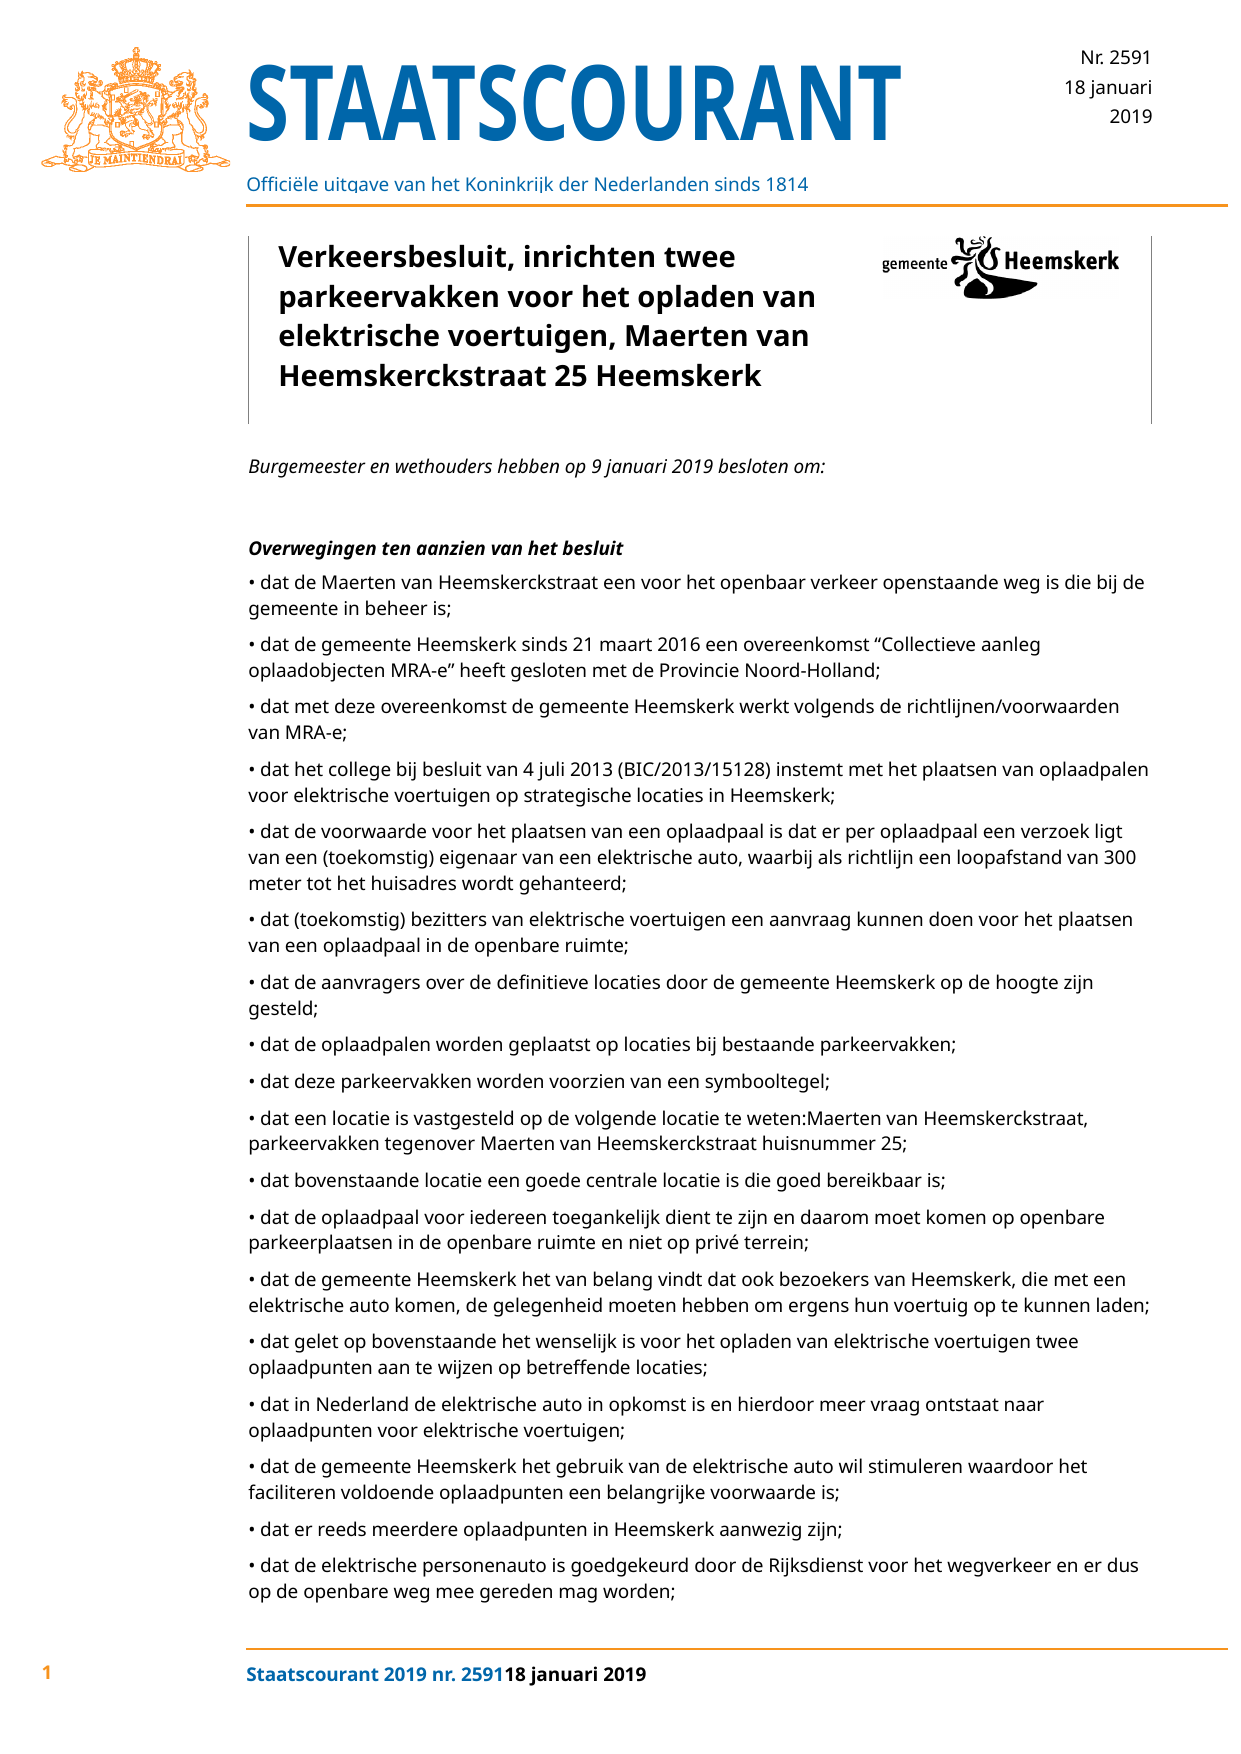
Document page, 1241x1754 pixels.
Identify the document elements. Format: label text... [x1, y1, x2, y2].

text • dat de Maerten van Heemskerckstraat een voor het openbaar verkeer openstaande weg is die bij de gemeente in beheer is; [248, 569, 1152, 620]
table_header Verkeersbesluit, inrichten twee parkeervakken voor het opladen van elektrische voertuigen, Maerten van Heemskerckstraat 25 Heemskerk [249, 236, 850, 424]
text • dat de gemeente Heemskerk sinds 21 maart 2016 een overeenkomst “Collectieve aanleg oplaadobjecten MRA-e” heeft gesloten met de Provincie Noord-Holland; [248, 631, 1152, 683]
text • dat er reeds meerdere oplaadpunten in Heemskerk aanwezig zijn; [248, 1516, 1152, 1542]
text • dat de oplaadpalen worden geplaatst op locaties bij bestaande parkeervakken; [248, 1031, 1152, 1057]
text • dat de voorwaarde voor het plaatsen van een oplaadpaal is dat er per oplaadpaal een verzoek ligt van een (toekomstig) eigenaar van een elektrische auto, waarbij als richtlijn een loopafstand van 300 meter tot het huisadres wordt gehanteerd; [248, 818, 1152, 896]
text • dat de oplaadpaal voor iedereen toegankelijk dient te zijn en daarom moet komen op openbare parkeerplaatsen in de openbare ruimte en niet op privé terrein; [248, 1204, 1152, 1255]
text • dat de elektrische personenauto is goedgekeurd door de Rijksdienst voor het wegverkeer en er dus op de openbare weg mee gereden mag worden; [248, 1552, 1152, 1604]
text • dat de aanvragers over de definitieve locaties door de gemeente Heemskerk op de hoogte zijn gesteld; [248, 969, 1152, 1021]
text • dat bovenstaande locatie een goede centrale locatie is die goed bereikbaar is; [248, 1167, 1152, 1193]
picture [882, 236, 1119, 299]
text • dat de gemeente Heemskerk het gebruik van de elektrische auto wil stimuleren waardoor het faciliteren voldoende oplaadpunten een belangrijke voorwaarde is; [248, 1453, 1152, 1505]
text • dat met deze overeenkomst de gemeente Heemskerk werkt volgends de richtlijnen/voorwaarden van MRA-e; [248, 694, 1152, 745]
text • dat een locatie is vastgesteld op de volgende locatie te weten:Maerten van Heemskerckstraat, parkeervakken tegenover Maerten van Heemskerckstraat huisnummer 25; [248, 1105, 1152, 1156]
text • dat (toekomstig) bezitters van elektrische voertuigen een aanvraag kunnen doen voor het plaatsen van een oplaadpaal in de openbare ruimte; [248, 907, 1152, 958]
text Overwegingen ten aanzien van het besluit [248, 535, 1152, 561]
text • dat de gemeente Heemskerk het van belang vindt dat ook bezoekers van Heemskerk, die met een elektrische auto komen, de gelegenheid moeten hebben om ergens hun voertuig op te kunnen laden; [248, 1266, 1152, 1318]
text Burgemeester en wethouders hebben op 9 januari 2019 besloten om: [248, 454, 1152, 479]
picture [41, 47, 231, 172]
text • dat het college bij besluit van 4 juli 2013 (BIC/2013/15128) instemt met het plaatsen van oplaadpalen voor elektrische voertuigen op strategische locaties in Heemskerk; [248, 756, 1152, 808]
text • dat deze parkeervakken worden voorzien van een symbooltegel; [248, 1068, 1152, 1094]
text • dat in Nederland de elektrische auto in opkomst is en hierdoor meer vraag ontstaat naar oplaadpunten voor elektrische voertuigen; [248, 1391, 1152, 1442]
text • dat gelet op bovenstaande het wenselijk is voor het opladen van elektrische voertuigen twee oplaadpunten aan te wijzen op betreffende locaties; [248, 1329, 1152, 1380]
table_header [850, 236, 1151, 424]
